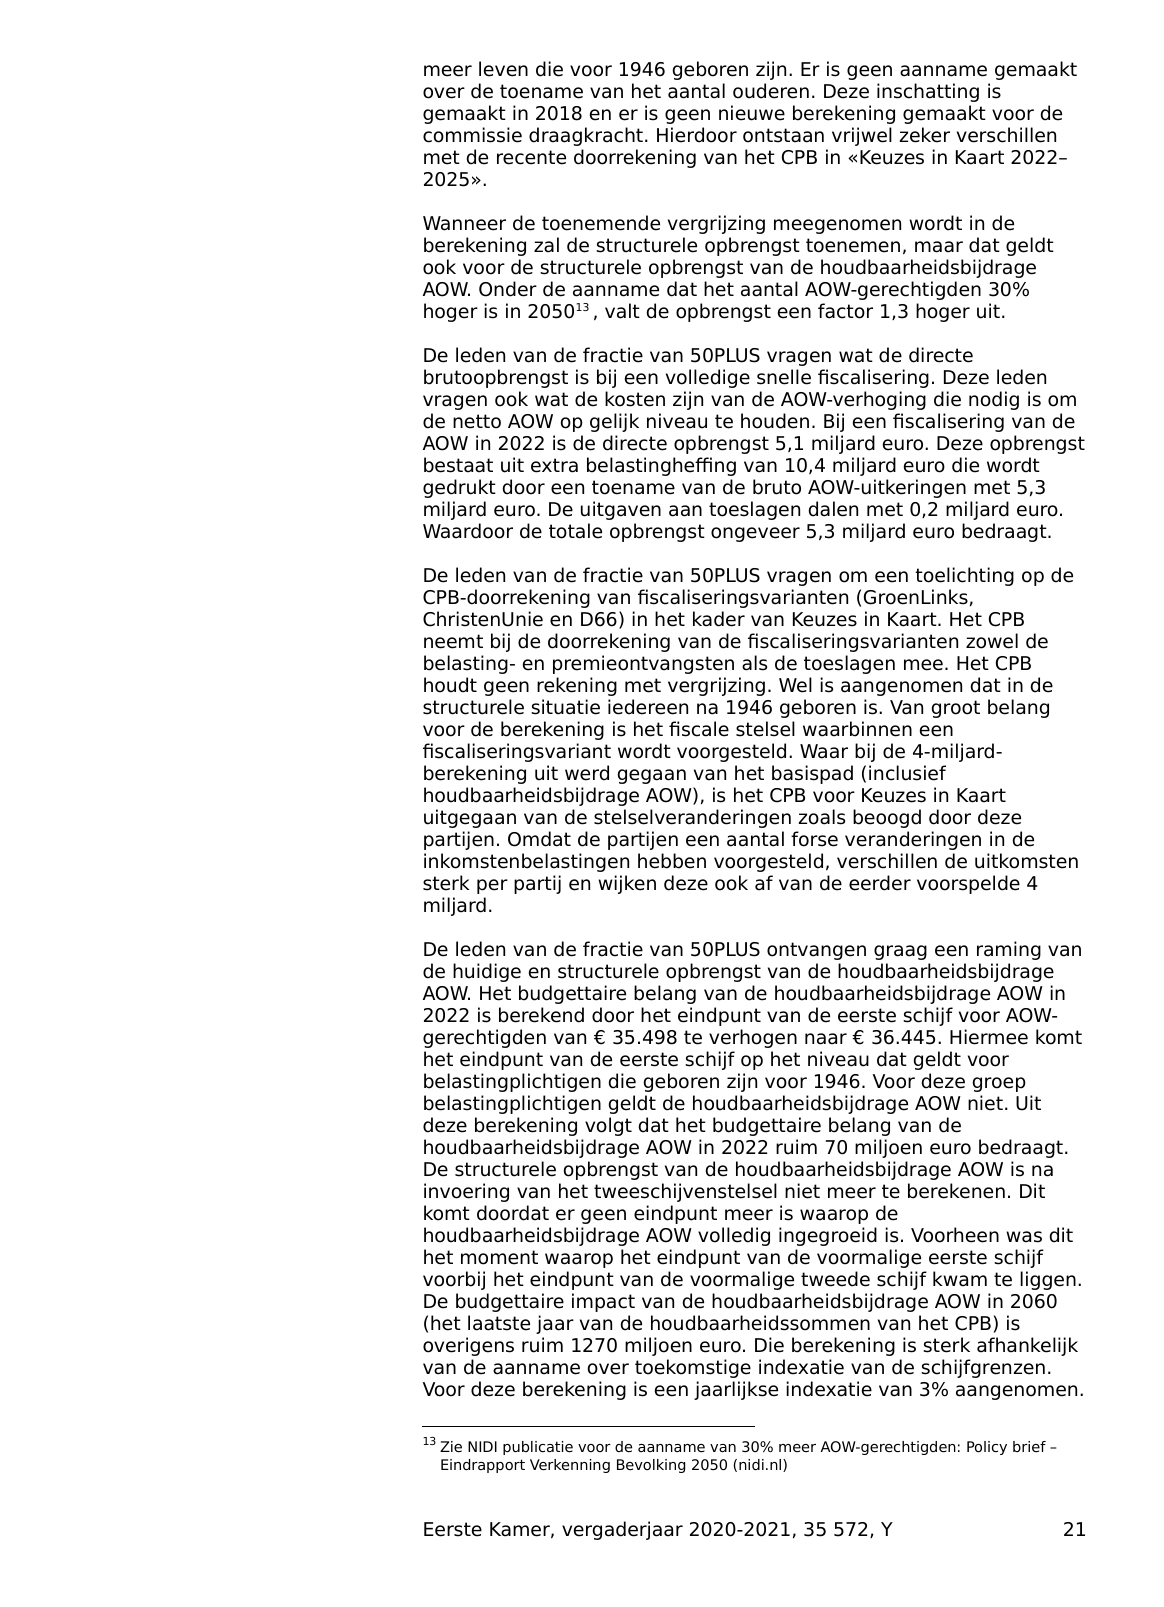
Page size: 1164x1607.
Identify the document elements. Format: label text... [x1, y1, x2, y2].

text De structurele opbrengst van de houdbaarheidsbijdrage AOW is na invoering van het tweeschijvenstelsel niet meer te berekenen. Dit komt doordat er geen eindpunt meer is waarop de houdbaarheidsbijdrage AOW volledig ingegroeid is. Voorheen was dit het moment waarop het eindpunt van de voormalige eerste schijf voorbij het eindpunt van de voormalige tweede schijf kwam te liggen. De budgettaire impact van de houdbaarheidsbijdrage AOW in 2060 (het laatste jaar van de houdbaarheidssommen van het CPB) is overigens ruim 1270 miljoen euro. Die berekening is sterk afhankelijk van de aanname over toekomstige indexatie van de schijfgrenzen. Voor deze berekening is een jaarlijkse indexatie van 3% aangenomen. [422, 1159, 1087, 1401]
text De leden van de fractie van 50PLUS ontvangen graag een raming van de huidige en structurele opbrengst van de houdbaarheidsbijdrage AOW. Het budgettaire belang van de houdbaarheidsbijdrage AOW in 2022 is berekend door het eindpunt van de eerste schijf voor AOW-gerechtigden van € 35.498 te verhogen naar € 36.445. Hiermee komt het eindpunt van de eerste schijf op het niveau dat geldt voor belastingplichtigen die geboren zijn voor 1946. Voor deze groep belastingplichtigen geldt de houdbaarheidsbijdrage AOW niet. Uit deze berekening volgt dat het budgettaire belang van de houdbaarheidsbijdrage AOW in 2022 ruim 70 miljoen euro bedraagt. [422, 939, 1087, 1159]
text Zie NIDI publicatie voor de aanname van 30% meer AOW-gerechtigden: Policy brief – Eindrapport Verkenning Bevolking 2050 (nidi.nl) [422, 1435, 1087, 1474]
text meer leven die voor 1946 geboren zijn. Er is geen aanname gemaakt over de toename van het aantal ouderen. Deze inschatting is gemaakt in 2018 en er is geen nieuwe berekening gemaakt voor de commissie draagkracht. Hierdoor ontstaan vrijwel zeker verschillen met de recente doorrekening van het CPB in «Keuzes in Kaart 2022–2025». [422, 59, 1087, 191]
text Wanneer de toenemende vergrijzing meegenomen wordt in de berekening zal de structurele opbrengst toenemen, maar dat geldt ook voor de structurele opbrengst van de houdbaarheidsbijdrage AOW. Onder de aanname dat het aantal AOW-gerechtigden 30% hoger is in 2050, valt de opbrengst een factor 1,3 hoger uit. [422, 213, 1087, 323]
text De leden van de fractie van 50PLUS vragen om een toelichting op de CPB-doorrekening van fiscaliseringsvarianten (GroenLinks, ChristenUnie en D66) in het kader van Keuzes in Kaart. Het CPB neemt bij de doorrekening van de fiscaliseringsvarianten zowel de belasting- en premieontvangsten als de toeslagen mee. Het CPB houdt geen rekening met vergrijzing. Wel is aangenomen dat in de structurele situatie iedereen na 1946 geboren is. Van groot belang voor de berekening is het fiscale stelsel waarbinnen een fiscaliseringsvariant wordt voorgesteld. Waar bij de 4-miljard-berekening uit werd gegaan van het basispad (inclusief houdbaarheidsbijdrage AOW), is het CPB voor Keuzes in Kaart uitgegaan van de stelselveranderingen zoals beoogd door deze partijen. Omdat de partijen een aantal forse veranderingen in de inkomstenbelastingen hebben voorgesteld, verschillen de uitkomsten sterk per partij en wijken deze ook af van de eerder voorspelde 4 miljard. [422, 565, 1087, 917]
text De leden van de fractie van 50PLUS vragen wat de directe brutoopbrengst is bij een volledige snelle fiscalisering. Deze leden vragen ook wat de kosten zijn van de AOW-verhoging die nodig is om de netto AOW op gelijk niveau te houden. Bij een fiscalisering van de AOW in 2022 is de directe opbrengst 5,1 miljard euro. Deze opbrengst bestaat uit extra belastingheffing van 10,4 miljard euro die wordt gedrukt door een toename van de bruto AOW-uitkeringen met 5,3 miljard euro. De uitgaven aan toeslagen dalen met 0,2 miljard euro. Waardoor de totale opbrengst ongeveer 5,3 miljard euro bedraagt. [422, 345, 1087, 543]
